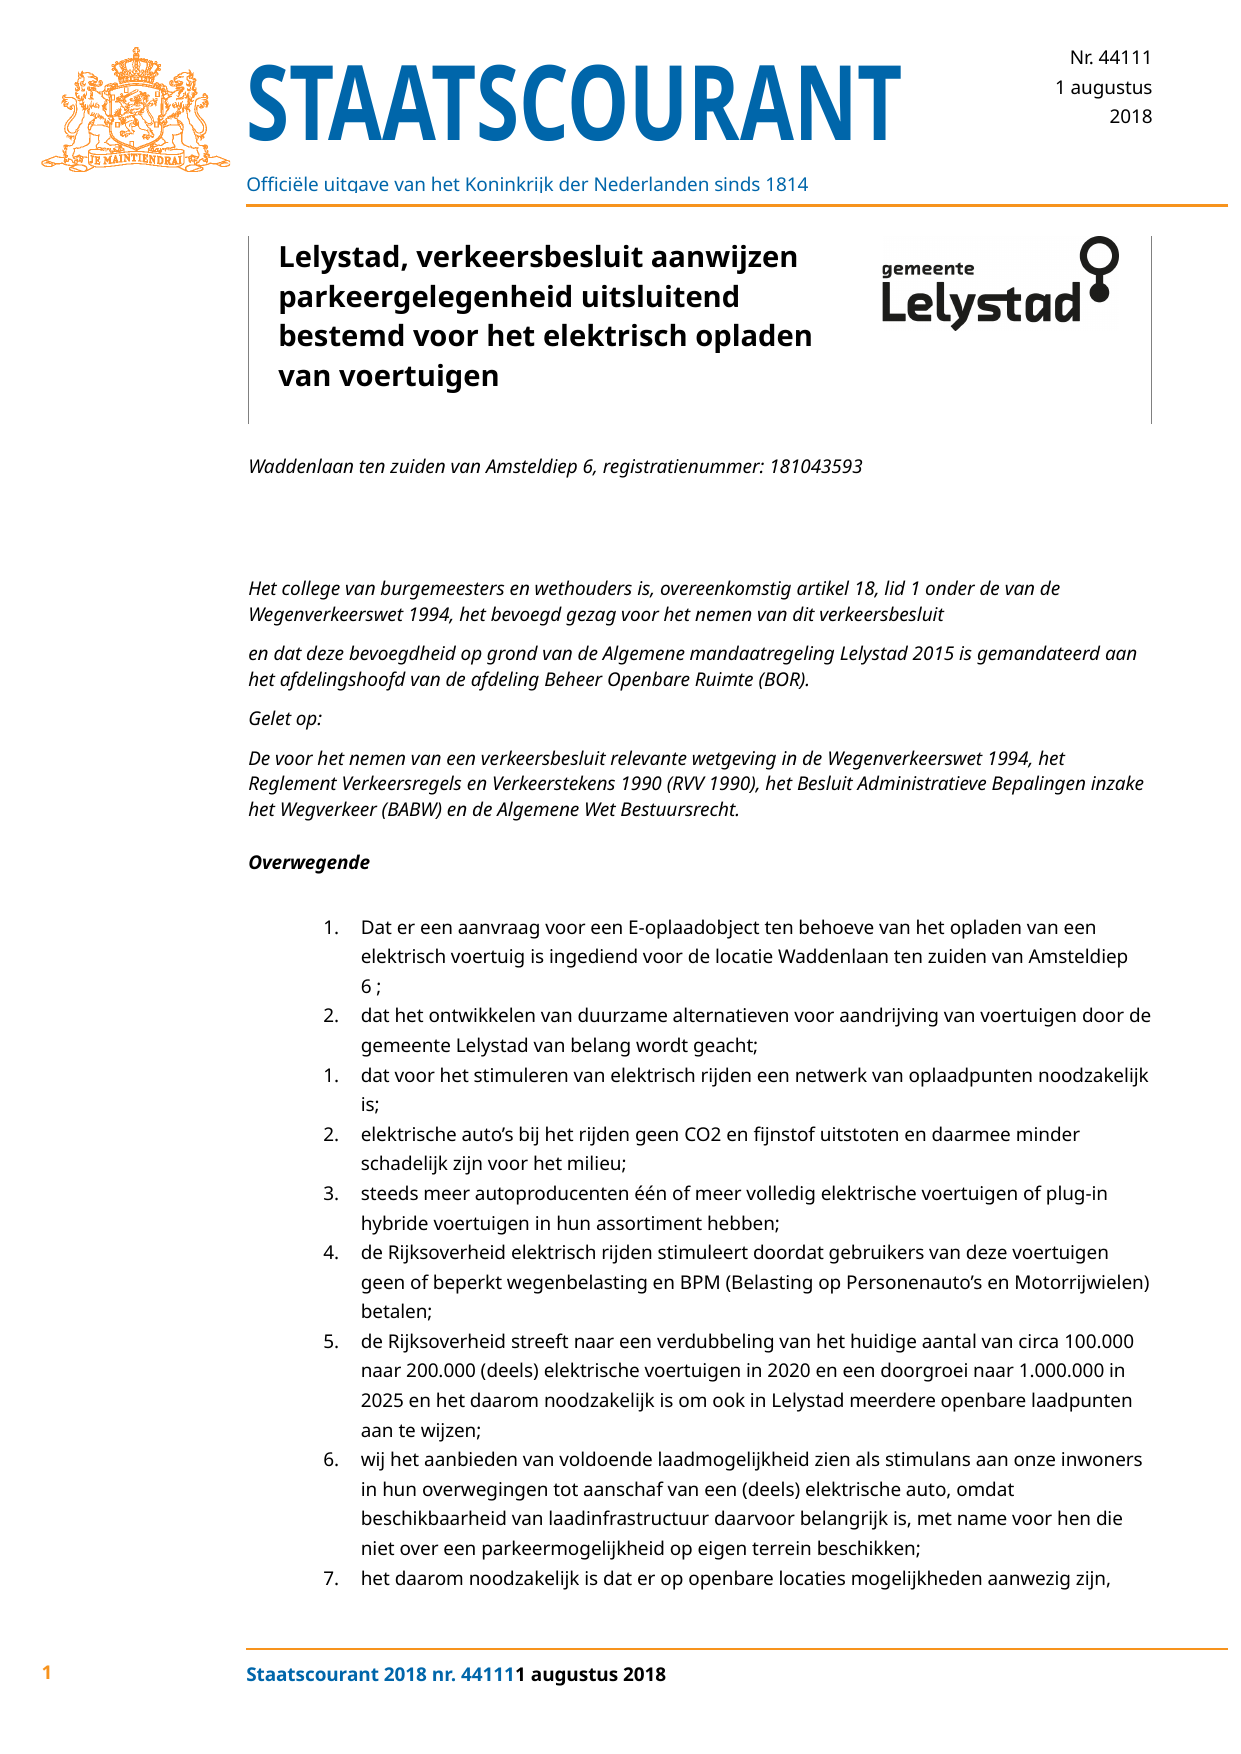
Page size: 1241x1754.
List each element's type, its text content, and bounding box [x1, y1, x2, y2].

list elektrische auto’s bij het rijden geen CO2 en fijnstof uitstoten en daarmee minder schadelijk zijn voor het milieu; [323, 1121, 1152, 1176]
list steeds meer autoproducenten één of meer volledig elektrische voertuigen of plug-in hybride voertuigen in hun assortiment hebben; [323, 1180, 1152, 1236]
text Het college van burgemeesters en wethouders is, overeenkomstig artikel 18, lid 1 onder de van de Wegenverkeerswet 1994, het bevoegd gezag voor het nemen van dit verkeersbesluit [248, 575, 1152, 627]
picture [41, 47, 231, 172]
list dat voor het stimuleren van elektrisch rijden een netwerk van oplaadpunten noodzakelijk is; [323, 1062, 1152, 1117]
list Dat er een aanvraag voor een E-oplaadobject ten behoeve van het opladen van een elektrisch voertuig is ingediend voor de locatie Waddenlaan ten zuiden van Amsteldiep 6 ; [323, 914, 1152, 999]
list dat het ontwikkelen van duurzame alternatieven voor aandrijving van voertuigen door de gemeente Lelystad van belang wordt geacht; [323, 1003, 1152, 1058]
text en dat deze bevoegdheid op grond van de Algemene mandaatregeling Lelystad 2015 is gemandateerd aan het afdelingshoofd van de afdeling Beheer Openbare Ruimte (BOR). [248, 640, 1152, 692]
table_header Lelystad, verkeersbesluit aanwijzen parkeergelegenheid uitsluitend bestemd voor het elektrisch opladen van voertuigen [249, 236, 850, 424]
picture [882, 236, 1119, 331]
list wij het aanbieden van voldoende laadmogelijkheid zien als stimulans aan onze inwoners in hun overwegingen tot aanschaf van een (deels) elektrische auto, omdat beschikbaarheid van laadinfrastructuur daarvoor belangrijk is, met name voor hen die niet over een parkeermogelijkheid op eigen terrein beschikken; [323, 1446, 1152, 1561]
list de Rijksoverheid streeft naar een verdubbeling van het huidige aantal van circa 100.000 naar 200.000 (deels) elektrische voertuigen in 2020 en een doorgroei naar 1.000.000 in 2025 en het daarom noodzakelijk is om ook in Lelystad meerdere openbare laadpunten aan te wijzen; [323, 1328, 1152, 1443]
list het daarom noodzakelijk is dat er op openbare locaties mogelijkheden aanwezig zijn, [323, 1565, 1152, 1591]
text De voor het nemen van een verkeersbesluit relevante wetgeving in de Wegenverkeerswet 1994, het Reglement Verkeersregels en Verkeerstekens 1990 (RVV 1990), het Besluit Administratieve Bepalingen inzake het Wegverkeer (BABW) en de Algemene Wet Bestuursrecht. [248, 745, 1152, 822]
table_header [850, 236, 1151, 424]
list de Rijksoverheid elektrisch rijden stimuleert doordat gebruikers van deze voertuigen geen of beperkt wegenbelasting en BPM (Belasting op Personenauto’s en Motorrijwielen) betalen; [323, 1239, 1152, 1324]
text Overwegende [248, 849, 1152, 875]
text Waddenlaan ten zuiden van Amsteldiep 6, registratienummer: 181043593 [248, 454, 1152, 479]
text Gelet op: [248, 705, 1152, 731]
